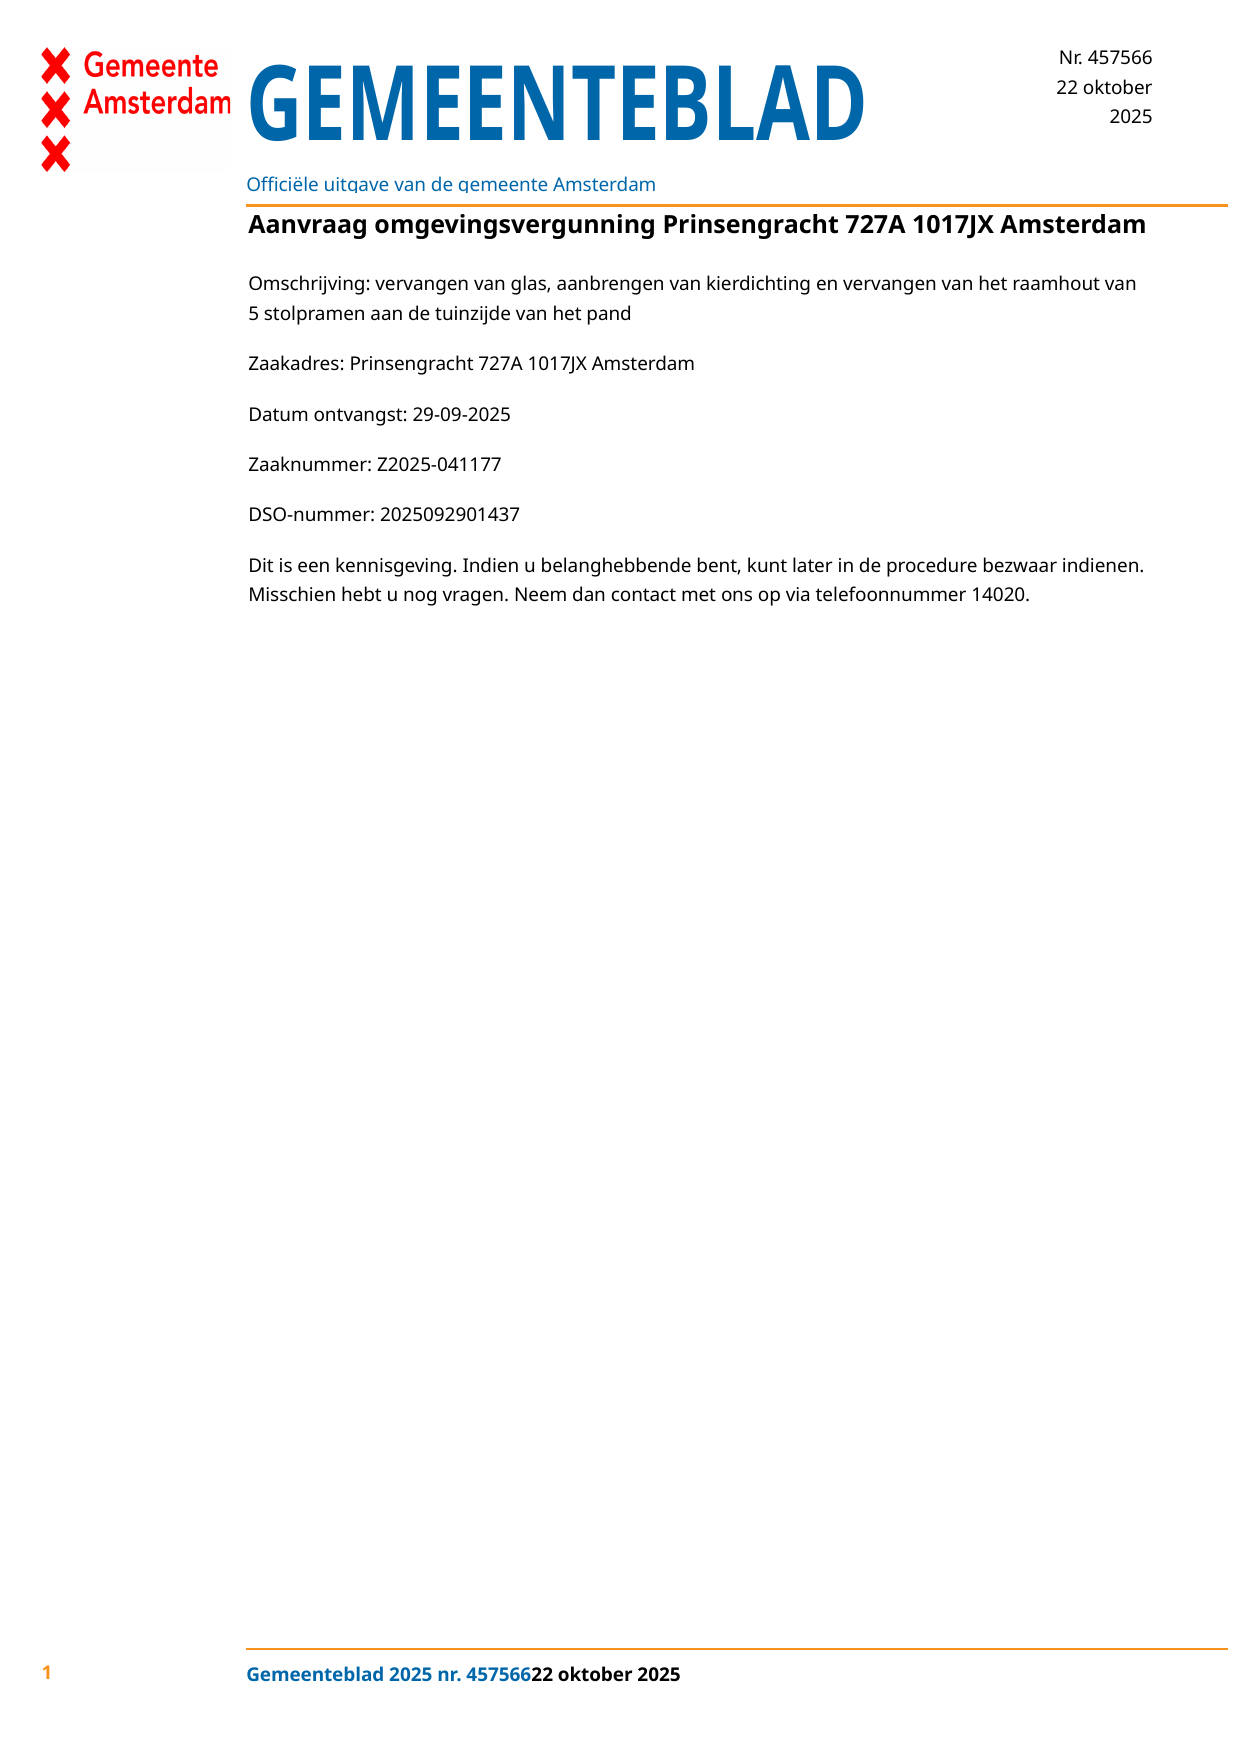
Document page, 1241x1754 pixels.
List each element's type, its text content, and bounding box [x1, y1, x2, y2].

text Zaakadres: Prinsengracht 727A 1017JX Amsterdam [248, 350, 1152, 376]
text DSO-nummer: 2025092901437 [248, 502, 1152, 527]
text Datum ontvangst: 29-09-2025 [248, 401, 1152, 426]
picture [41, 47, 231, 172]
text Aanvraag omgevingsvergunning Prinsengracht 727A 1017JX Amsterdam [248, 207, 1152, 241]
text Omschrijving: vervangen van glas, aanbrengen van kierdichting en vervangen van het raamhout van 5 stolpramen aan de tuinzijde van het pand [248, 270, 1152, 326]
text Dit is een kennisgeving. Indien u belanghebbende bent, kunt later in de procedure bezwaar indienen. Misschien hebt u nog vragen. Neem dan contact met ons op via telefoonnummer 14020. [248, 552, 1152, 607]
text Zaaknummer: Z2025-041177 [248, 451, 1152, 477]
